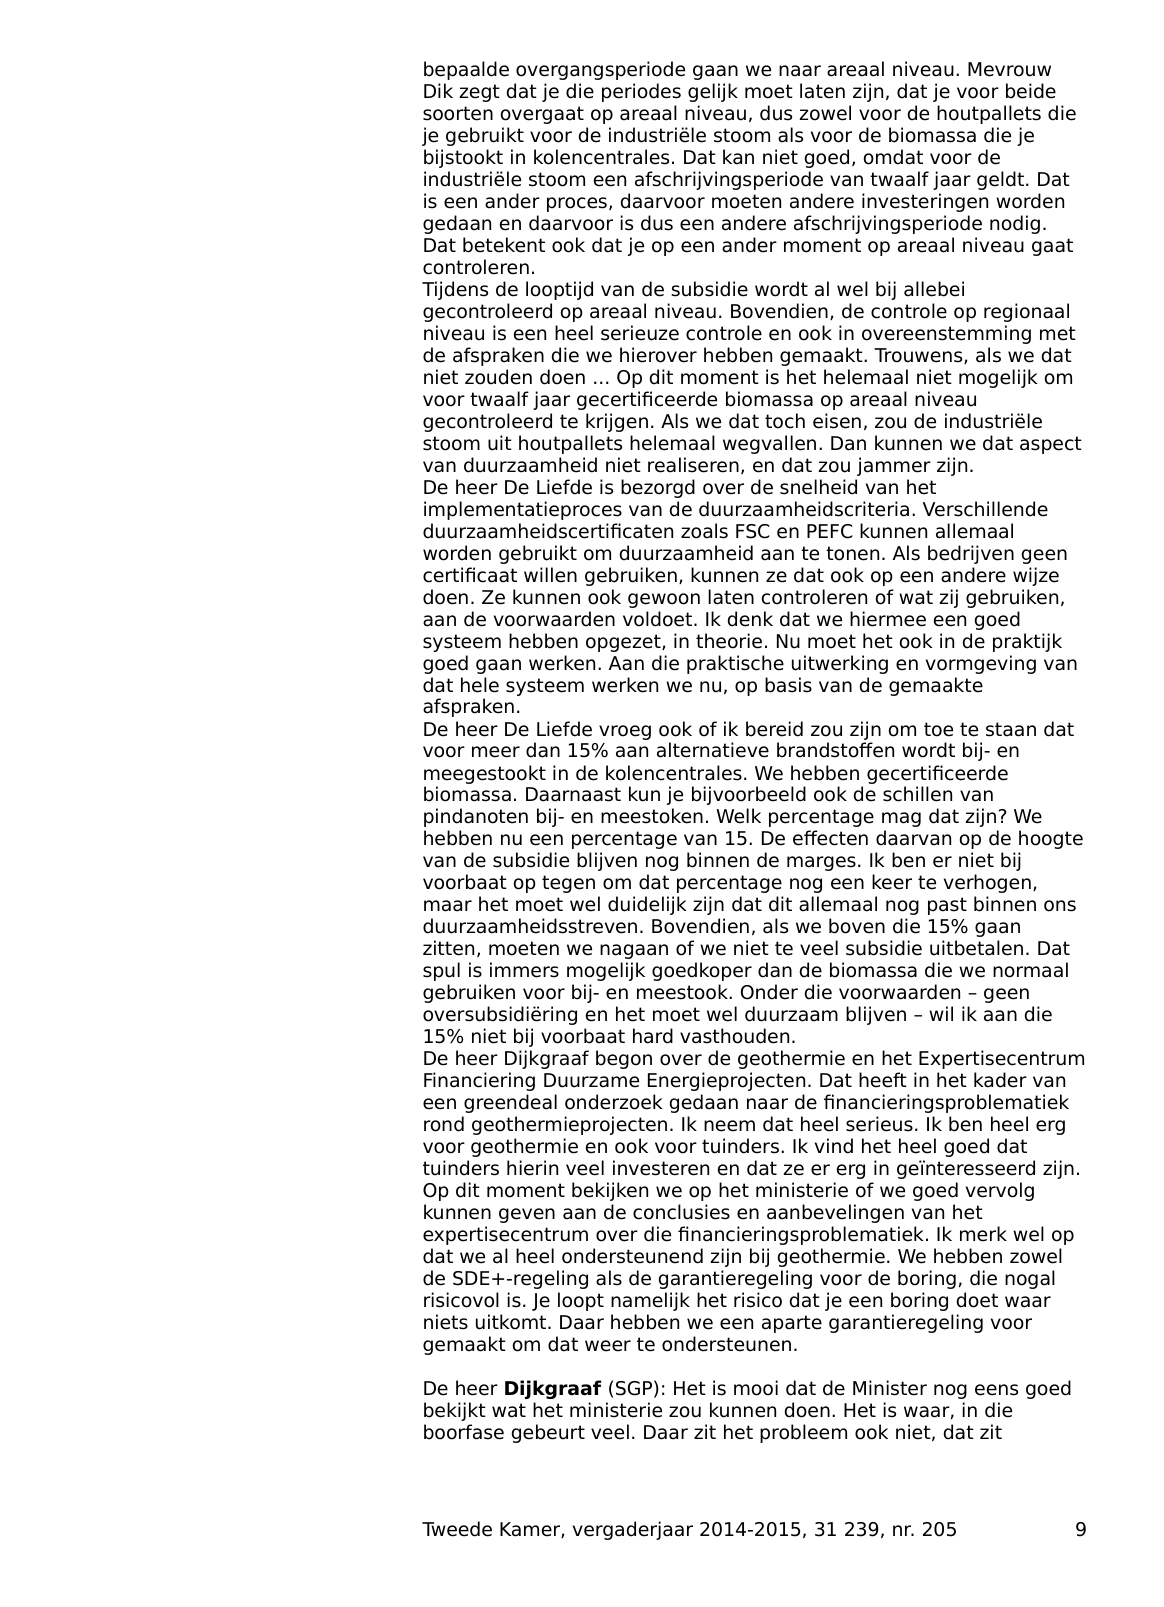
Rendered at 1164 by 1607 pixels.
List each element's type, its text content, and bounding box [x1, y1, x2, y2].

text De heer De Liefde vroeg ook of ik bereid zou zijn om toe te staan dat voor meer dan 15% aan alternatieve brandstoffen wordt bij- en meegestookt in de kolencentrales. We hebben gecertificeerde biomassa. Daarnaast kun je bijvoorbeeld ook de schillen van pindanoten bij- en meestoken. Welk percentage mag dat zijn? We hebben nu een percentage van 15. De effecten daarvan op de hoogte van de subsidie blijven nog binnen de marges. Ik ben er niet bij voorbaat op tegen om dat percentage nog een keer te verhogen, maar het moet wel duidelijk zijn dat dit allemaal nog past binnen ons duurzaamheidsstreven. Bovendien, als we boven die 15% gaan zitten, moeten we nagaan of we niet te veel subsidie uitbetalen. Dat spul is immers mogelijk goedkoper dan de biomassa die we normaal gebruiken voor bij- en meestook. Onder die voorwaarden – geen oversubsidiëring en het moet wel duurzaam blijven – wil ik aan die 15% niet bij voorbaat hard vasthouden. [422, 718, 1087, 1048]
text De heer Dijkgraaf (SGP): Het is mooi dat de Minister nog eens goed bekijkt wat het ministerie zou kunnen doen. Het is waar, in die boorfase gebeurt veel. Daar zit het probleem ook niet, dat zit [422, 1378, 1087, 1444]
text bepaalde overgangsperiode gaan we naar areaal niveau. Mevrouw Dik zegt dat je die periodes gelijk moet laten zijn, dat je voor beide soorten overgaat op areaal niveau, dus zowel voor de houtpallets die je gebruikt voor de industriële stoom als voor de biomassa die je bijstookt in kolencentrales. Dat kan niet goed, omdat voor de industriële stoom een afschrijvingsperiode van twaalf jaar geldt. Dat is een ander proces, daarvoor moeten andere investeringen worden gedaan en daarvoor is dus een andere afschrijvingsperiode nodig. Dat betekent ook dat je op een ander moment op areaal niveau gaat controleren. [422, 59, 1087, 279]
text Tijdens de looptijd van de subsidie wordt al wel bij allebei gecontroleerd op areaal niveau. Bovendien, de controle op regionaal niveau is een heel serieuze controle en ook in overeenstemming met de afspraken die we hierover hebben gemaakt. Trouwens, als we dat niet zouden doen ... Op dit moment is het helemaal niet mogelijk om voor twaalf jaar gecertificeerde biomassa op areaal niveau gecontroleerd te krijgen. Als we dat toch eisen, zou de industriële stoom uit houtpallets helemaal wegvallen. Dan kunnen we dat aspect van duurzaamheid niet realiseren, en dat zou jammer zijn. [422, 279, 1087, 477]
text De heer De Liefde is bezorgd over de snelheid van het implementatieproces van de duurzaamheidscriteria. Verschillende duurzaamheidscertificaten zoals FSC en PEFC kunnen allemaal worden gebruikt om duurzaamheid aan te tonen. Als bedrijven geen certificaat willen gebruiken, kunnen ze dat ook op een andere wijze doen. Ze kunnen ook gewoon laten controleren of wat zij gebruiken, aan de voorwaarden voldoet. Ik denk dat we hiermee een goed systeem hebben opgezet, in theorie. Nu moet het ook in de praktijk goed gaan werken. Aan die praktische uitwerking en vormgeving van dat hele systeem werken we nu, op basis van de gemaakte afspraken. [422, 477, 1087, 718]
text De heer Dijkgraaf begon over de geothermie en het Expertisecentrum Financiering Duurzame Energieprojecten. Dat heeft in het kader van een greendeal onderzoek gedaan naar de financieringsproblematiek rond geothermieprojecten. Ik neem dat heel serieus. Ik ben heel erg voor geothermie en ook voor tuinders. Ik vind het heel goed dat tuinders hierin veel investeren en dat ze er erg in geïnteresseerd zijn. Op dit moment bekijken we op het ministerie of we goed vervolg kunnen geven aan de conclusies en aanbevelingen van het expertisecentrum over die financieringsproblematiek. Ik merk wel op dat we al heel ondersteunend zijn bij geothermie. We hebben zowel de SDE+-regeling als de garantieregeling voor de boring, die nogal risicovol is. Je loopt namelijk het risico dat je een boring doet waar niets uitkomt. Daar hebben we een aparte garantieregeling voor gemaakt om dat weer te ondersteunen. [422, 1048, 1087, 1356]
